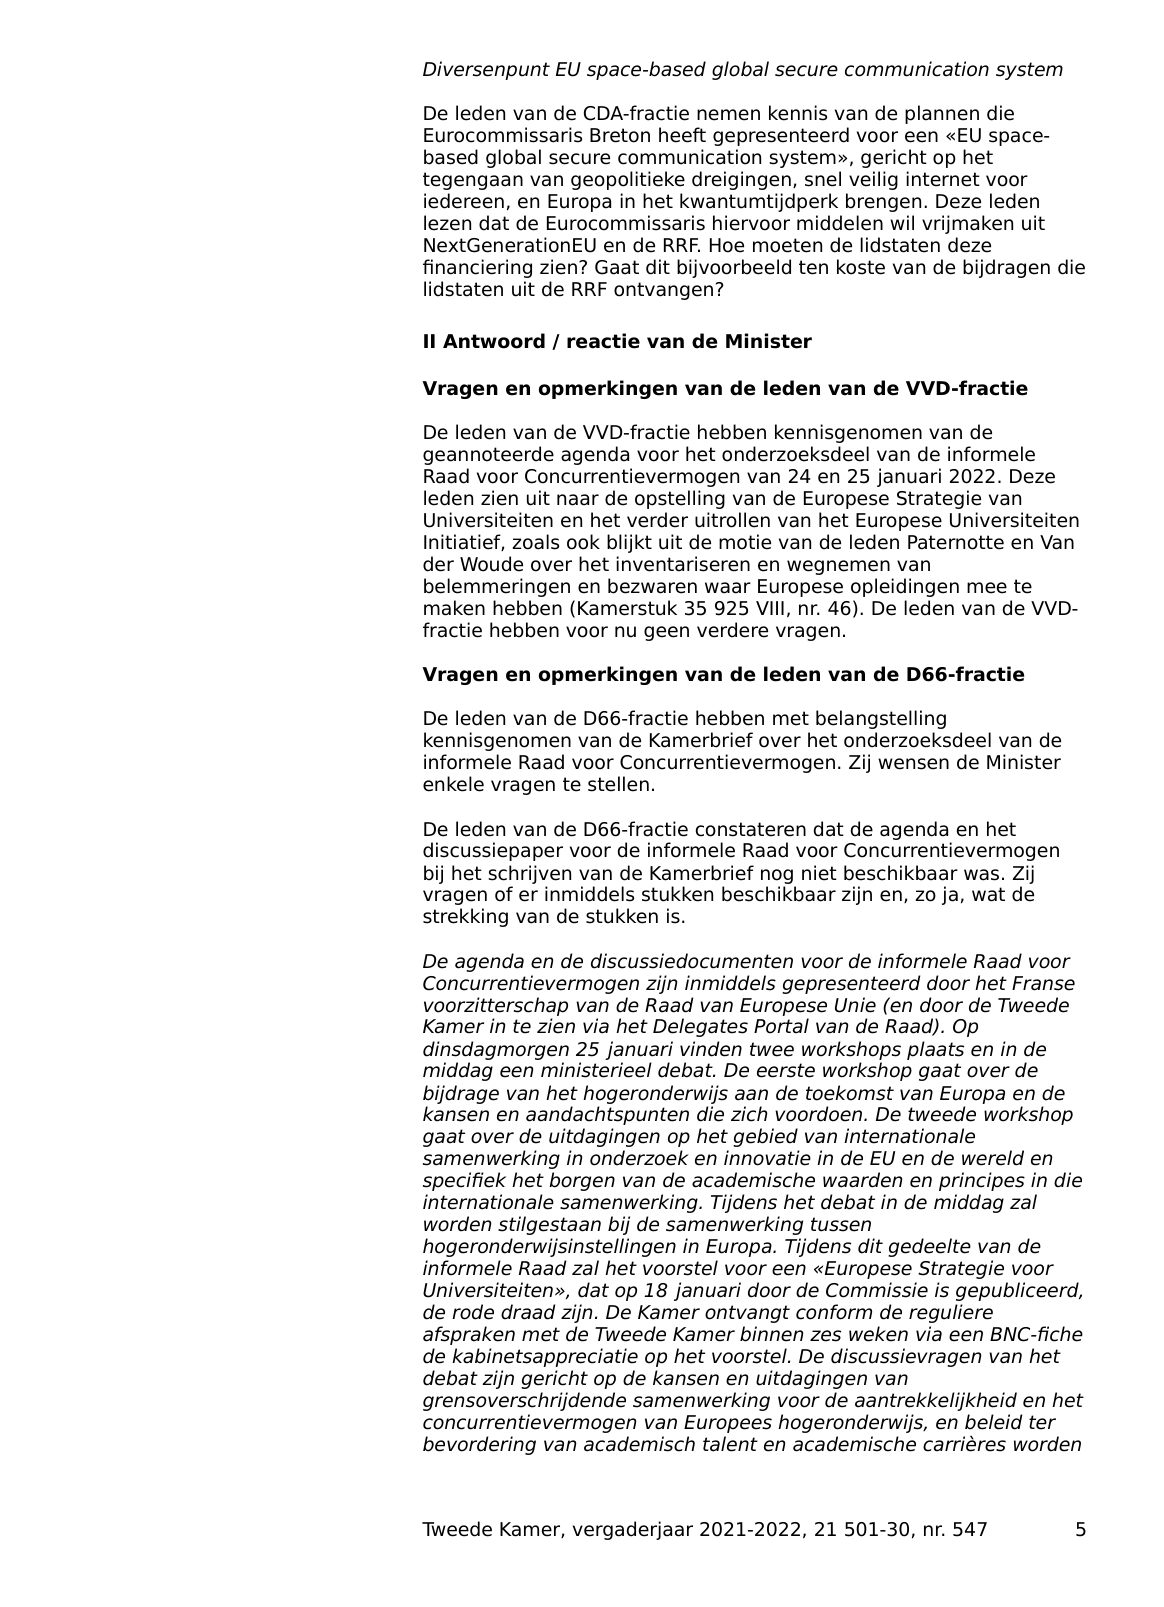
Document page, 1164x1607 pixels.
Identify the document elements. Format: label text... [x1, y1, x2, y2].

text De leden van de D66-fractie hebben met belangstelling kennisgenomen van de Kamerbrief over het onderzoeksdeel van de informele Raad voor Concurrentievermogen. Zij wensen de Minister enkele vragen te stellen. [422, 708, 1087, 796]
subtitle Vragen en opmerkingen van de leden van de VVD-fractie [422, 378, 1087, 400]
text De leden van de CDA-fractie nemen kennis van de plannen die Eurocommissaris Breton heeft gepresenteerd voor een «EU space-based global secure communication system», gericht op het tegengaan van geopolitieke dreigingen, snel veilig internet voor iedereen, en Europa in het kwantumtijdperk brengen. Deze leden lezen dat de Eurocommissaris hiervoor middelen wil vrijmaken uit NextGenerationEU en de RRF. Hoe moeten de lidstaten deze financiering zien? Gaat dit bijvoorbeeld ten koste van de bijdragen die lidstaten uit de RRF ontvangen? [422, 103, 1087, 301]
subtitle II Antwoord / reactie van de Minister [422, 331, 1087, 353]
text De agenda en de discussiedocumenten voor de informele Raad voor Concurrentievermogen zijn inmiddels gepresenteerd door het Franse voorzitterschap van de Raad van Europese Unie (en door de Tweede Kamer in te zien via het Delegates Portal van de Raad). Op dinsdagmorgen 25 januari vinden twee workshops plaats en in de middag een ministerieel debat. De eerste workshop gaat over de bijdrage van het hogeronderwijs aan de toekomst van Europa en de kansen en aandachtspunten die zich voordoen. De tweede workshop gaat over de uitdagingen op het gebied van internationale samenwerking in onderzoek en innovatie in de EU en de wereld en specifiek het borgen van de academische waarden en principes in die internationale samenwerking. Tijdens het debat in de middag zal worden stilgestaan bij de samenwerking tussen hogeronderwijsinstellingen in Europa. Tijdens dit gedeelte van de informele Raad zal het voorstel voor een «Europese Strategie voor Universiteiten», dat op 18 januari door de Commissie is gepubliceerd, de rode draad zijn. De Kamer ontvangt conform de reguliere afspraken met de Tweede Kamer binnen zes weken via een BNC-fiche de kabinetsappreciatie op het voorstel. De discussievragen van het debat zijn gericht op de kansen en uitdagingen van grensoverschrijdende samenwerking voor de aantrekkelijkheid en het concurrentievermogen van Europees hogeronderwijs, en beleid ter bevordering van academisch talent en academische carrières worden [422, 951, 1087, 1456]
text De leden van de VVD-fractie hebben kennisgenomen van de geannoteerde agenda voor het onderzoeksdeel van de informele Raad voor Concurrentievermogen van 24 en 25 januari 2022. Deze leden zien uit naar de opstelling van de Europese Strategie van Universiteiten en het verder uitrollen van het Europese Universiteiten Initiatief, zoals ook blijkt uit de motie van de leden Paternotte en Van der Woude over het inventariseren en wegnemen van belemmeringen en bezwaren waar Europese opleidingen mee te maken hebben (Kamerstuk 35 925 VIII, nr. 46). De leden van de VVD-fractie hebben voor nu geen verdere vragen. [422, 422, 1087, 642]
subtitle Diversenpunt EU space-based global secure communication system [422, 59, 1087, 81]
text De leden van de D66-fractie constateren dat de agenda en het discussiepaper voor de informele Raad voor Concurrentievermogen bij het schrijven van de Kamerbrief nog niet beschikbaar was. Zij vragen of er inmiddels stukken beschikbaar zijn en, zo ja, wat de strekking van de stukken is. [422, 818, 1087, 928]
subtitle Vragen en opmerkingen van de leden van de D66-fractie [422, 664, 1087, 686]
